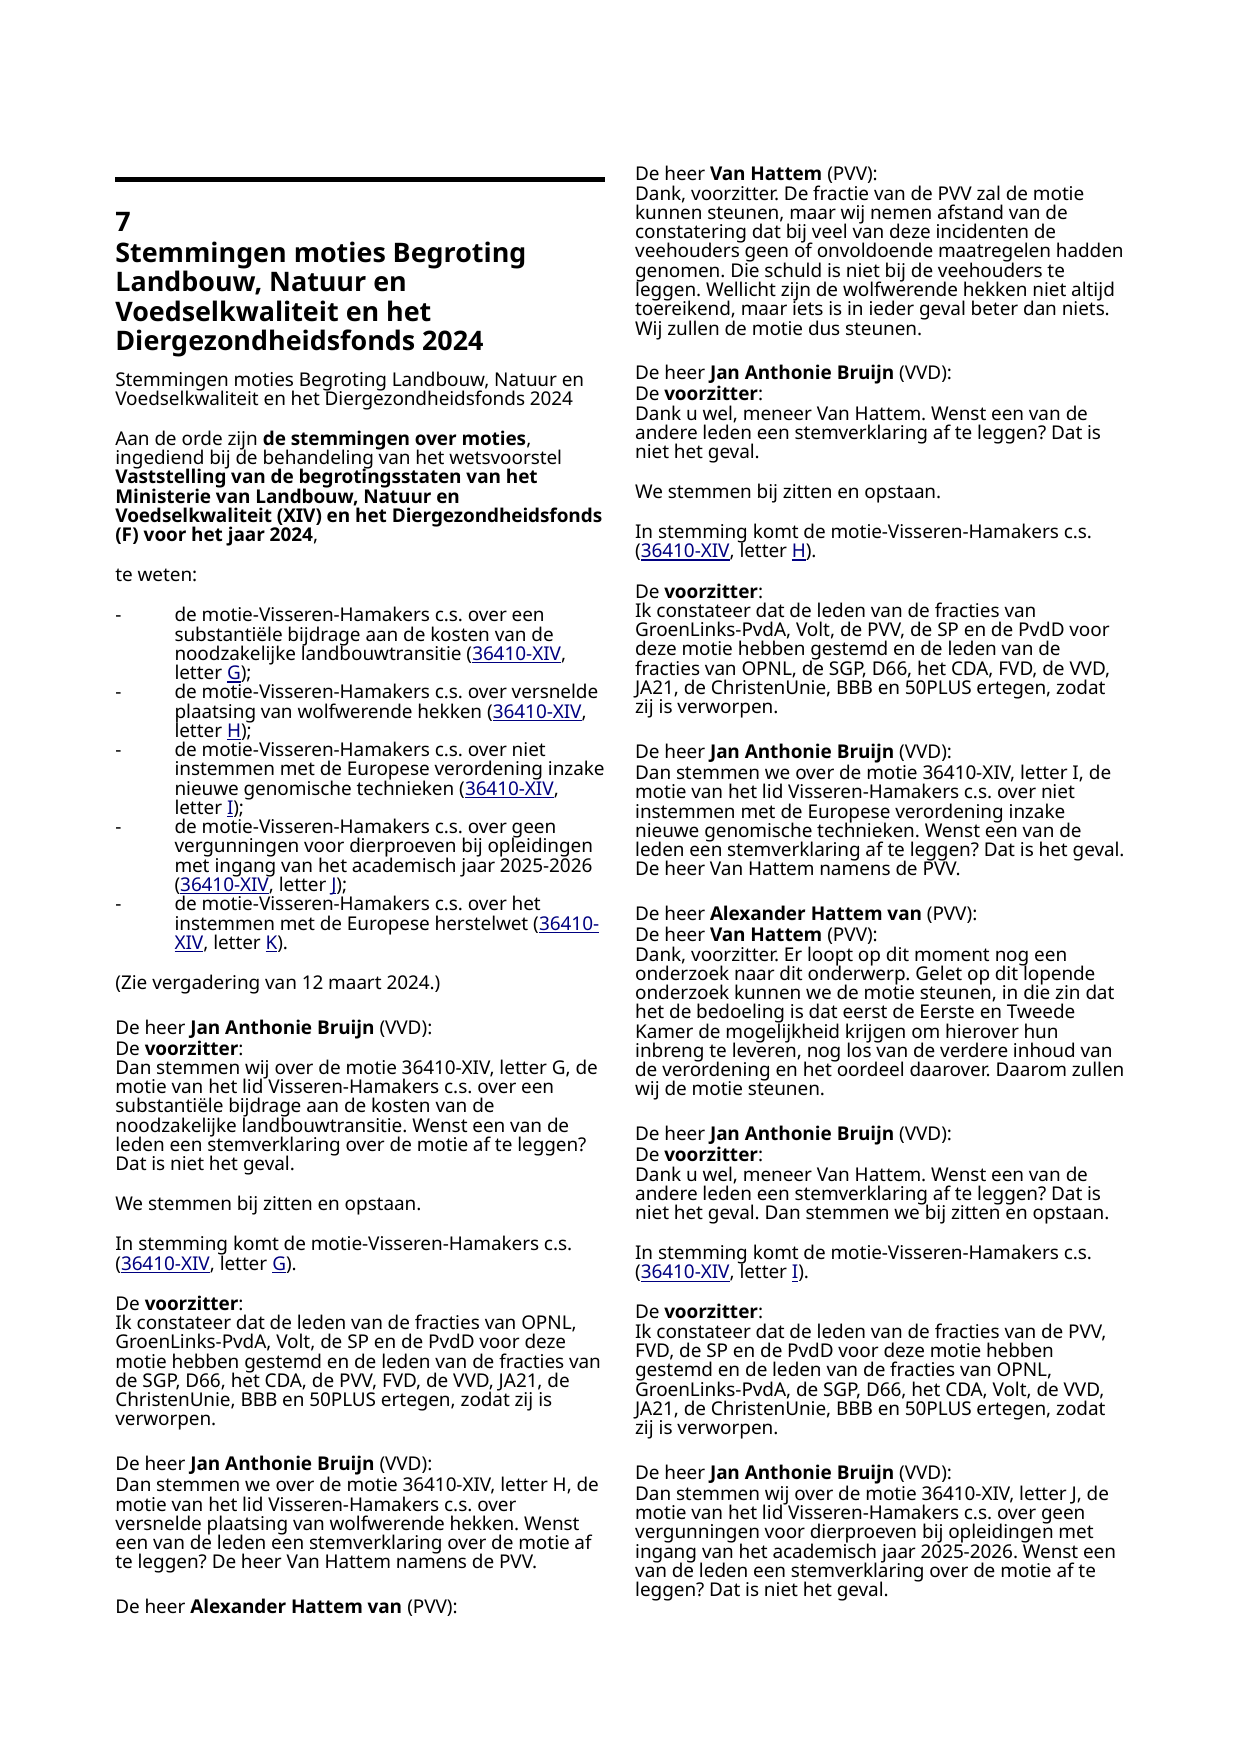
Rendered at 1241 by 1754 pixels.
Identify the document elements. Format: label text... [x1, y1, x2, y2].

text Dank u wel, meneer Van Hattem. Wenst een van de andere leden een stemverklaring af te leggen? Dat is niet het geval. [635, 404, 1125, 462]
text De voorzitter: [635, 385, 1125, 404]
text In stemming komt de motie-Visseren-Hamakers c.s. (36410-XIV, letter H). [635, 523, 1125, 562]
list de motie-Visseren-Hamakers c.s. over het instemmen met de Europese herstelwet (36410-XIV, letter K). [115, 895, 605, 953]
text De heer Jan Anthonie Bruijn (VVD): [635, 738, 1125, 764]
list de motie-Visseren-Hamakers c.s. over geen vergunningen voor dierproeven bij opleidingen met ingang van het academisch jaar 2025-2026 (36410-XIV, letter J); [115, 818, 605, 895]
text Dank, voorzitter. De fractie van de PVV zal de motie kunnen steunen, maar wij nemen afstand van de constatering dat bij veel van deze incidenten de veehouders geen of onvoldoende maatregelen hadden genomen. Die schuld is niet bij de veehouders te leggen. Wellicht zijn de wolfwerende hekken niet altijd toereikend, maar iets is in ieder geval beter dan niets. Wij zullen de motie dus steunen. [635, 184, 1125, 339]
text Ik constateer dat de leden van de fracties van de PVV, FVD, de SP en de PvdD voor deze motie hebben gestemd en de leden van de fracties van OPNL, GroenLinks-PvdA, de SGP, D66, het CDA, Volt, de VVD, JA21, de ChristenUnie, BBB en 50PLUS ertegen, zodat zij is verworpen. [635, 1323, 1125, 1438]
text De heer Alexander Hattem van (PVV): [635, 901, 1125, 926]
text Dank u wel, meneer Van Hattem. Wenst een van de andere leden een stemverklaring af te leggen? Dat is niet het geval. Dan stemmen we bij zitten en opstaan. [635, 1166, 1125, 1223]
text Dan stemmen we over de motie 36410-XIV, letter H, de motie van het lid Visseren-Hamakers c.s. over versnelde plaatsing van wolfwerende hekken. Wenst een van de leden een stemverklaring over de motie af te leggen? De heer Van Hattem namens de PVV. [115, 1476, 605, 1573]
text Stemmingen moties Begroting Landbouw, Natuur en Voedselkwaliteit en het Diergezondheidsfonds 2024 [115, 371, 605, 409]
text We stemmen bij zitten en opstaan. [635, 483, 1125, 502]
text Dank, voorzitter. Er loopt op dit moment nog een onderzoek naar dit onderwerp. Gelet op dit lopende onderzoek kunnen we de motie steunen, in die zin dat het de bedoeling is dat eerst de Eerste en Tweede Kamer de mogelijkheid krijgen om hierover hun inbreng te leveren, nog los van de verdere inhoud van de verordening en het oordeel daarover. Daarom zullen wij de motie steunen. [635, 946, 1125, 1100]
text (Zie vergadering van 12 maart 2024.) [115, 974, 605, 993]
text De heer Jan Anthonie Bruijn (VVD): [115, 1451, 605, 1476]
text De heer Jan Anthonie Bruijn (VVD): [635, 1459, 1125, 1485]
text De heer Jan Anthonie Bruijn (VVD): [635, 359, 1125, 385]
text In stemming komt de motie-Visseren-Hamakers c.s. (36410-XIV, letter G). [115, 1235, 605, 1274]
text Ik constateer dat de leden van de fracties van GroenLinks-PvdA, Volt, de PVV, de SP en de PvdD voor deze motie hebben gestemd en de leden van de fracties van OPNL, de SGP, D66, het CDA, FVD, de VVD, JA21, de ChristenUnie, BBB en 50PLUS ertegen, zodat zij is verworpen. [635, 602, 1125, 717]
text De voorzitter: [115, 1295, 605, 1314]
text De heer Jan Anthonie Bruijn (VVD): [635, 1121, 1125, 1146]
text Dan stemmen wij over de motie 36410-XIV, letter J, de motie van het lid Visseren-Hamakers c.s. over geen vergunningen voor dierproeven bij opleidingen met ingang van het academisch jaar 2025-2026. Wenst een van de leden een stemverklaring over de motie af te leggen? Dat is niet het geval. [635, 1485, 1125, 1601]
list de motie-Visseren-Hamakers c.s. over een substantiële bijdrage aan de kosten van de noodzakelijke landbouwtransitie (36410-XIV, letter G); [115, 606, 605, 683]
text De voorzitter: [635, 1303, 1125, 1323]
text te weten: [115, 566, 605, 586]
text 7 [115, 203, 605, 239]
text De voorzitter: [115, 1040, 605, 1059]
text De heer Alexander Hattem van (PVV): [115, 1593, 605, 1619]
text We stemmen bij zitten en opstaan. [115, 1195, 605, 1214]
list de motie-Visseren-Hamakers c.s. over niet instemmen met de Europese verordening inzake nieuwe genomische technieken (36410-XIV, letter I); [115, 741, 605, 818]
text De voorzitter: [635, 583, 1125, 602]
text In stemming komt de motie-Visseren-Hamakers c.s. (36410-XIV, letter I). [635, 1244, 1125, 1283]
text Ik constateer dat de leden van de fracties van OPNL, GroenLinks-PvdA, Volt, de SP en de PvdD voor deze motie hebben gestemd en de leden van de fracties van de SGP, D66, het CDA, de PVV, FVD, de VVD, JA21, de ChristenUnie, BBB en 50PLUS ertegen, zodat zij is verworpen. [115, 1314, 605, 1430]
list de motie-Visseren-Hamakers c.s. over versnelde plaatsing van wolfwerende hekken (36410-XIV, letter H); [115, 683, 605, 741]
text De heer Van Hattem (PVV): [635, 165, 1125, 184]
text Aan de orde zijn de stemmingen over moties, ingediend bij de behandeling van het wetsvoorstel Vaststelling van de begrotingsstaten van het Ministerie van Landbouw, Natuur en Voedselkwaliteit (XIV) en het Diergezondheidsfonds (F) voor het jaar 2024, [115, 430, 605, 546]
text De heer Jan Anthonie Bruijn (VVD): [115, 1014, 605, 1040]
text De voorzitter: [635, 1146, 1125, 1166]
text Dan stemmen we over de motie 36410-XIV, letter I, de motie van het lid Visseren-Hamakers c.s. over niet instemmen met de Europese verordening inzake nieuwe genomische technieken. Wenst een van de leden een stemverklaring af te leggen? Dat is het geval. De heer Van Hattem namens de PVV. [635, 764, 1125, 880]
text De heer Van Hattem (PVV): [635, 926, 1125, 946]
text Dan stemmen wij over de motie 36410-XIV, letter G, de motie van het lid Visseren-Hamakers c.s. over een substantiële bijdrage aan de kosten van de noodzakelijke landbouwtransitie. Wenst een van de leden een stemverklaring over de motie af te leggen? Dat is niet het geval. [115, 1059, 605, 1174]
text Stemmingen moties Begroting Landbouw, Natuur en Voedselkwaliteit en het Diergezondheidsfonds 2024 [115, 239, 605, 371]
